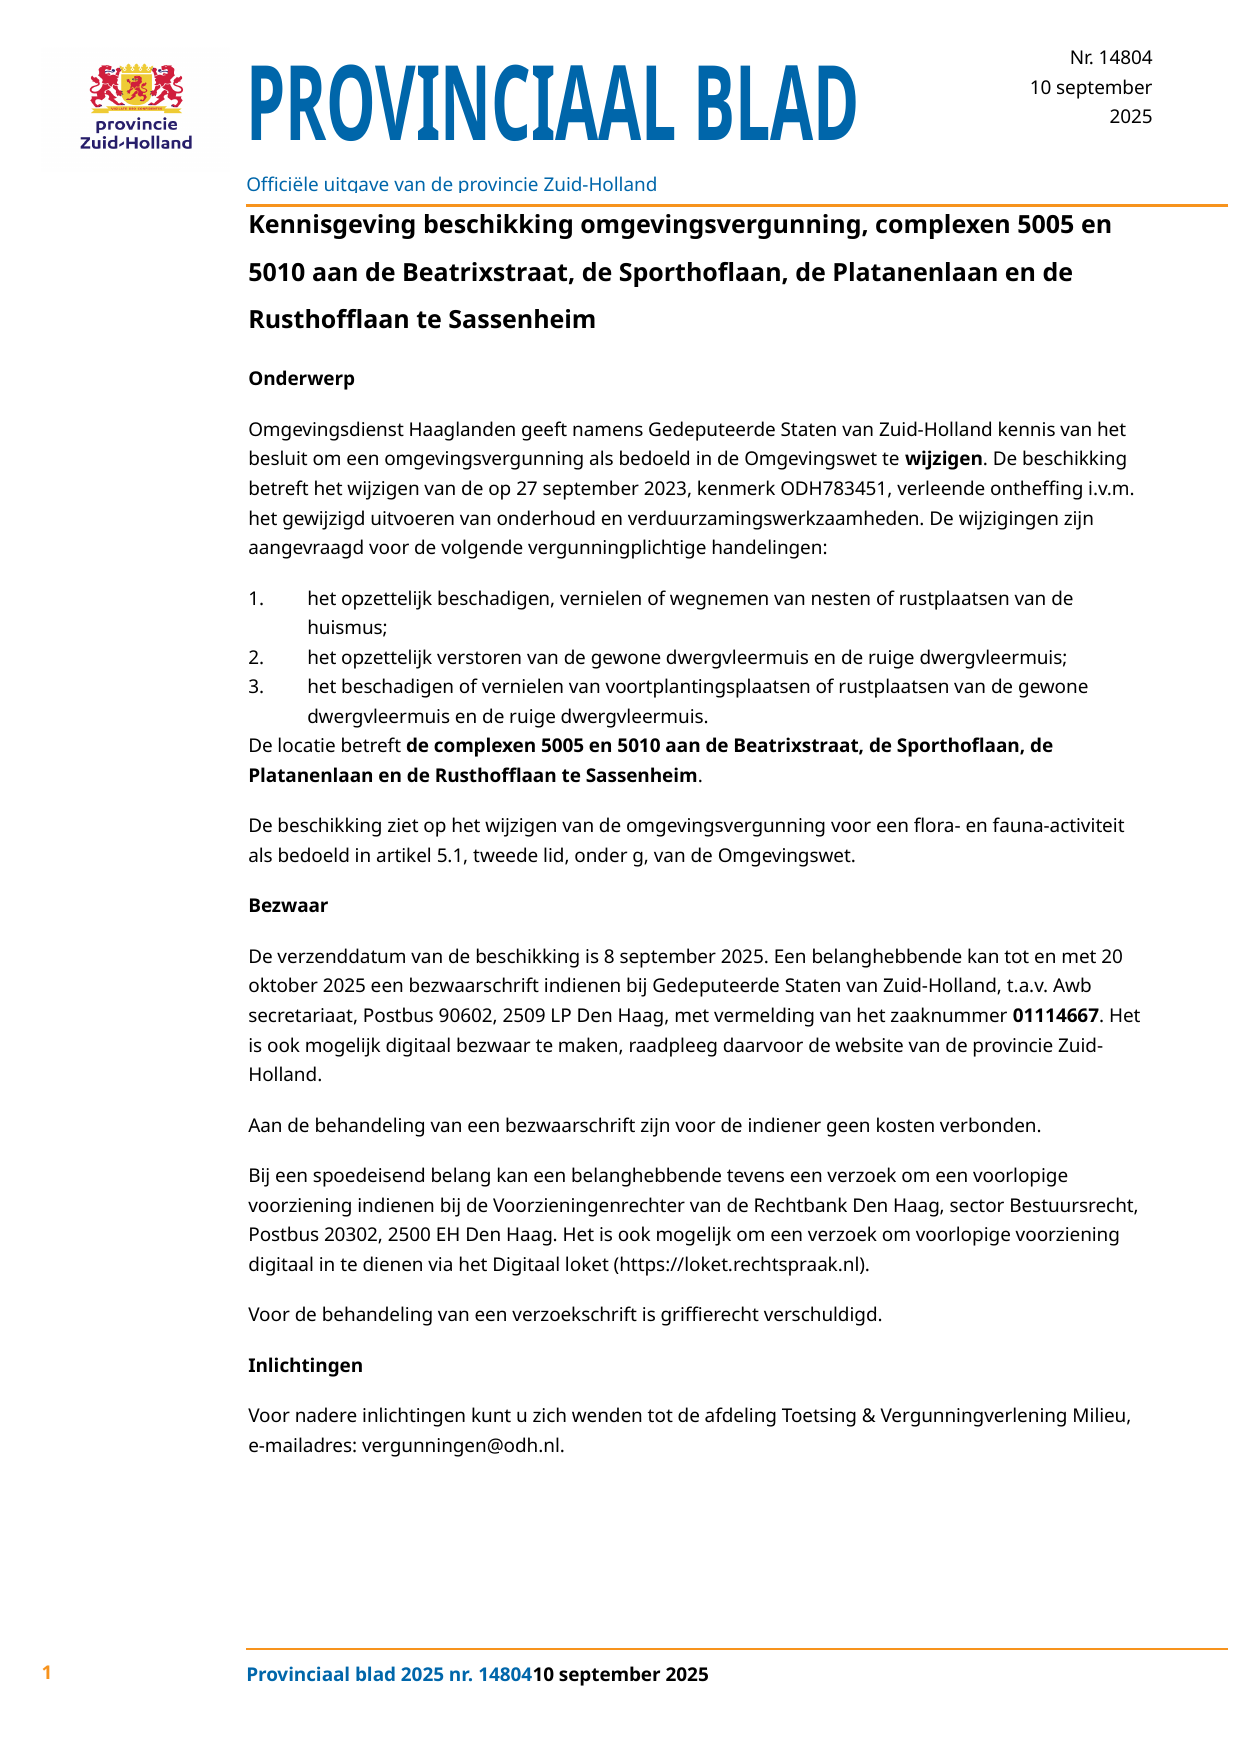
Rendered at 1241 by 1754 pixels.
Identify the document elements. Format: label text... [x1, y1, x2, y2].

list het beschadigen of vernielen van voortplantingsplaatsen of rustplaatsen van de gewone dwergvleermuis en de ruige dwergvleermuis. [248, 673, 1152, 729]
text Aan de behandeling van een bezwaarschrift zijn voor de indiener geen kosten verbonden. [248, 1112, 1152, 1137]
text De beschikking ziet op het wijzigen van de omgevingsvergunning voor een flora- en fauna-activiteit als bedoeld in artikel 5.1, tweede lid, onder g, van de Omgevingswet. [248, 813, 1152, 868]
text De verzenddatum van de beschikking is 8 september 2025. Een belanghebbende kan tot en met 20 oktober 2025 een bezwaarschrift indienen bij Gedeputeerde Staten van Zuid-Holland, t.a.v. Awb secretariaat, Postbus 90602, 2509 LP Den Haag, met vermelding van het zaaknummer 01114667. Het is ook mogelijk digitaal bezwaar te maken, raadpleeg daarvoor de website van de provincie Zuid-Holland. [248, 943, 1152, 1087]
picture [41, 47, 231, 172]
list het opzettelijk verstoren van de gewone dwergvleermuis en de ruige dwergvleermuis; [248, 644, 1152, 669]
text Voor nadere inlichtingen kunt u zich wenden tot de afdeling Toetsing & Vergunningverlening Milieu, e-mailadres: vergunningen@odh.nl. [248, 1402, 1152, 1457]
list het opzettelijk beschadigen, vernielen of wegnemen van nesten of rustplaatsen van de huismus; [248, 585, 1152, 640]
text Bij een spoedeisend belang kan een belanghebbende tevens een verzoek om een voorlopige voorziening indienen bij de Voorzieningenrechter van de Rechtbank Den Haag, sector Bestuursrecht, Postbus 20302, 2500 EH Den Haag. Het is ook mogelijk om een verzoek om voorlopige voorziening digitaal in te dienen via het Digitaal loket (https://loket.rechtspraak.nl). [248, 1162, 1152, 1277]
text Kennisgeving beschikking omgevingsvergunning, complexen 5005 en 5010 aan de Beatrixstraat, de Sporthoflaan, de Platanenlaan en de Rusthofflaan te Sassenheim [248, 207, 1152, 336]
text Onderwerp [248, 366, 1152, 391]
text Inlichtingen [248, 1352, 1152, 1377]
text Bezwaar [248, 893, 1152, 918]
text Voor de behandeling van een verzoekschrift is griffierecht verschuldigd. [248, 1301, 1152, 1327]
text Omgevingsdienst Haaglanden geeft namens Gedeputeerde Staten van Zuid-Holland kennis van het besluit om een omgevingsvergunning als bedoeld in de Omgevingswet te wijzigen. De beschikking betreft het wijzigen van de op 27 september 2023, kenmerk ODH783451, verleende ontheffing i.v.m. het gewijzigd uitvoeren van onderhoud en verduurzamingswerkzaamheden. De wijzigingen zijn aangevraagd voor de volgende vergunningplichtige handelingen: [248, 416, 1152, 560]
text De locatie betreft de complexen 5005 en 5010 aan de Beatrixstraat, de Sporthoflaan, de Platanenlaan en de Rusthofflaan te Sassenheim. [248, 733, 1152, 788]
